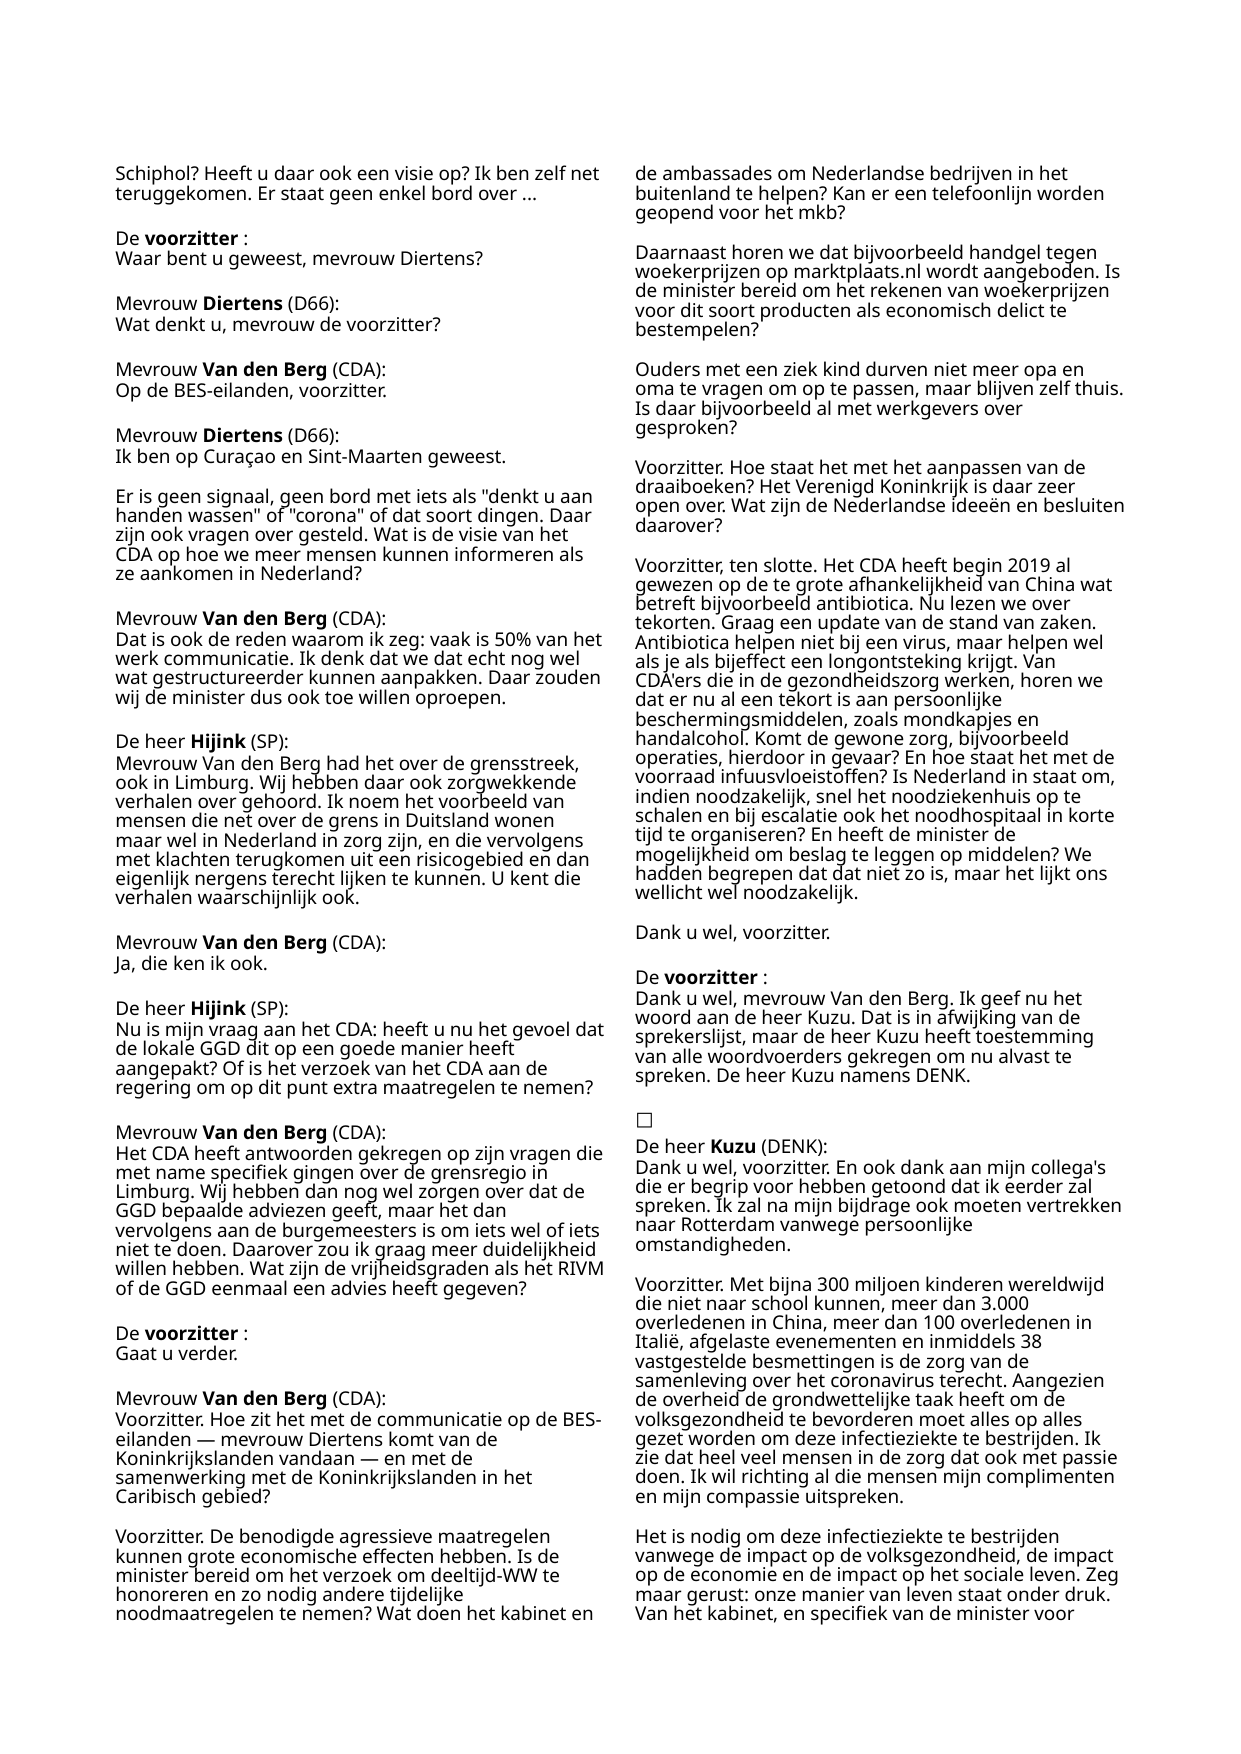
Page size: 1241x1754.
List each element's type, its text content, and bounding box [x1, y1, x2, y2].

text Dat is ook de reden waarom ik zeg: vaak is 50% van het werk communicatie. Ik denk dat we dat echt nog wel wat gestructureerder kunnen aanpakken. Daar zouden wij de minister dus ook toe willen oproepen. [115, 631, 605, 708]
text Dank u wel, mevrouw Van den Berg. Ik geef nu het woord aan de heer Kuzu. Dat is in afwijking van de sprekerslijst, maar de heer Kuzu heeft toestemming van alle woordvoerders gekregen om nu alvast te spreken. De heer Kuzu namens DENK. [635, 990, 1125, 1086]
text Gaat u verder. [115, 1345, 605, 1365]
text Mevrouw Van den Berg (CDA): [115, 929, 605, 955]
text Nu is mijn vraag aan het CDA: heeft u nu het gevoel dat de lokale GGD dit op een goede manier heeft aangepakt? Of is het verzoek van het CDA aan de regering om op dit punt extra maatregelen te nemen? [115, 1021, 605, 1098]
text De voorzitter : [115, 1320, 605, 1345]
text Er is geen signaal, geen bord met iets als "denkt u aan handen wassen" of "corona" of dat soort dingen. Daar zijn ook vragen over gesteld. Wat is de visie van het CDA op hoe we meer mensen kunnen informeren als ze aankomen in Nederland? [115, 488, 605, 584]
text Mevrouw Van den Berg had het over de grensstreek, ook in Limburg. Wij hebben daar ook zorgwekkende verhalen over gehoord. Ik noem het voorbeeld van mensen die net over de grens in Duitsland wonen maar wel in Nederland in zorg zijn, en die vervolgens met klachten terugkomen uit een risicogebied en dan eigenlijk nergens terecht lijken te kunnen. U kent die verhalen waarschijnlijk ook. [115, 754, 605, 909]
text Voorzitter. Hoe zit het met de communicatie op de BES-eilanden — mevrouw Diertens komt van de Koninkrijkslanden vandaan — en met de samenwerking met de Koninkrijkslanden in het Caribisch gebied? [115, 1411, 605, 1508]
text Schiphol? Heeft u daar ook een visie op? Ik ben zelf net teruggekomen. Er staat geen enkel bord over ... [115, 165, 605, 204]
text Mevrouw Van den Berg (CDA): [115, 1119, 605, 1145]
text Mevrouw Diertens (D66): [115, 422, 605, 448]
text Ik ben op Curaçao en Sint-Maarten geweest. [115, 448, 605, 467]
text Mevrouw Diertens (D66): [115, 291, 605, 316]
text De heer Hijink (SP): [115, 995, 605, 1021]
text Op de BES-eilanden, voorzitter. [115, 382, 605, 401]
text Waar bent u geweest, mevrouw Diertens? [115, 250, 605, 270]
text Mevrouw Van den Berg (CDA): [115, 356, 605, 382]
text Het is nodig om deze infectieziekte te bestrijden vanwege de impact op de volksgezondheid, de impact op de economie en de impact op het sociale leven. Zeg maar gerust: onze manier van leven staat onder druk. Van het kabinet, en specifiek van de minister voor [635, 1528, 1125, 1624]
text Voorzitter. De benodigde agressieve maatregelen kunnen grote economische effecten hebben. Is de minister bereid om het verzoek om deeltijd-WW te honoreren en zo nodig andere tijdelijke noodmaatregelen te nemen? Wat doen het kabinet en [115, 1528, 605, 1625]
text De heer Hijink (SP): [115, 729, 605, 754]
text ⬜ [635, 1107, 1125, 1133]
text Voorzitter. Met bijna 300 miljoen kinderen wereldwijd die niet naar school kunnen, meer dan 3.000 overledenen in China, meer dan 100 overledenen in Italië, afgelaste evenementen en inmiddels 38 vastgestelde besmettingen is de zorg van de samenleving over het coronavirus terecht. Aangezien de overheid de grondwettelijke taak heeft om de volksgezondheid te bevorderen moet alles op alles gezet worden om deze infectieziekte te bestrijden. Ik zie dat heel veel mensen in de zorg dat ook met passie doen. Ik wil richting al die mensen mijn complimenten en mijn compassie uitspreken. [635, 1276, 1125, 1507]
text Het CDA heeft antwoorden gekregen op zijn vragen die met name specifiek gingen over de grensregio in Limburg. Wij hebben dan nog wel zorgen over dat de GGD bepaalde adviezen geeft, maar het dan vervolgens aan de burgemeesters is om iets wel of iets niet te doen. Daarover zou ik graag meer duidelijkheid willen hebben. Wat zijn de vrijheidsgraden als het RIVM of de GGD eenmaal een advies heeft gegeven? [115, 1145, 605, 1299]
text De heer Kuzu (DENK): [635, 1133, 1125, 1159]
text Ja, die ken ik ook. [115, 955, 605, 974]
text Daarnaast horen we dat bijvoorbeeld handgel tegen woekerprijzen op marktplaats.nl wordt aangeboden. Is de minister bereid om het rekenen van woekerprijzen voor dit soort producten als economisch delict te bestempelen? [635, 244, 1125, 340]
text Dank u wel, voorzitter. En ook dank aan mijn collega's die er begrip voor hebben getoond dat ik eerder zal spreken. Ik zal na mijn bijdrage ook moeten vertrekken naar Rotterdam vanwege persoonlijke omstandigheden. [635, 1159, 1125, 1255]
text Mevrouw Van den Berg (CDA): [115, 1386, 605, 1411]
text Voorzitter. Hoe staat het met het aanpassen van de draaiboeken? Het Verenigd Koninkrijk is daar zeer open over. Wat zijn de Nederlandse ideeën en besluiten daarover? [635, 459, 1125, 536]
text Voorzitter, ten slotte. Het CDA heeft begin 2019 al gewezen op de te grote afhankelijkheid van China wat betreft bijvoorbeeld antibiotica. Nu lezen we over tekorten. Graag een update van de stand van zaken. Antibiotica helpen niet bij een virus, maar helpen wel als je als bijeffect een longontsteking krijgt. Van CDA'ers die in de gezondheidszorg werken, horen we dat er nu al een tekort is aan persoonlijke beschermingsmiddelen, zoals mondkapjes en handalcohol. Komt de gewone zorg, bijvoorbeeld operaties, hierdoor in gevaar? En hoe staat het met de voorraad infuusvloeistoffen? Is Nederland in staat om, indien noodzakelijk, snel het noodziekenhuis op te schalen en bij escalatie ook het noodhospitaal in korte tijd te organiseren? En heeft de minister de mogelijkheid om beslag te leggen op middelen? We hadden begrepen dat dat niet zo is, maar het lijkt ons wellicht wel noodzakelijk. [635, 557, 1125, 903]
text De voorzitter : [635, 964, 1125, 990]
text Mevrouw Van den Berg (CDA): [115, 605, 605, 631]
text Wat denkt u, mevrouw de voorzitter? [115, 316, 605, 336]
text Ouders met een ziek kind durven niet meer opa en oma te vragen om op te passen, maar blijven zelf thuis. Is daar bijvoorbeeld al met werkgevers over gesproken? [635, 361, 1125, 438]
text de ambassades om Nederlandse bedrijven in het buitenland te helpen? Kan er een telefoonlijn worden geopend voor het mkb? [635, 165, 1125, 223]
text Dank u wel, voorzitter. [635, 924, 1125, 943]
text De voorzitter : [115, 225, 605, 250]
